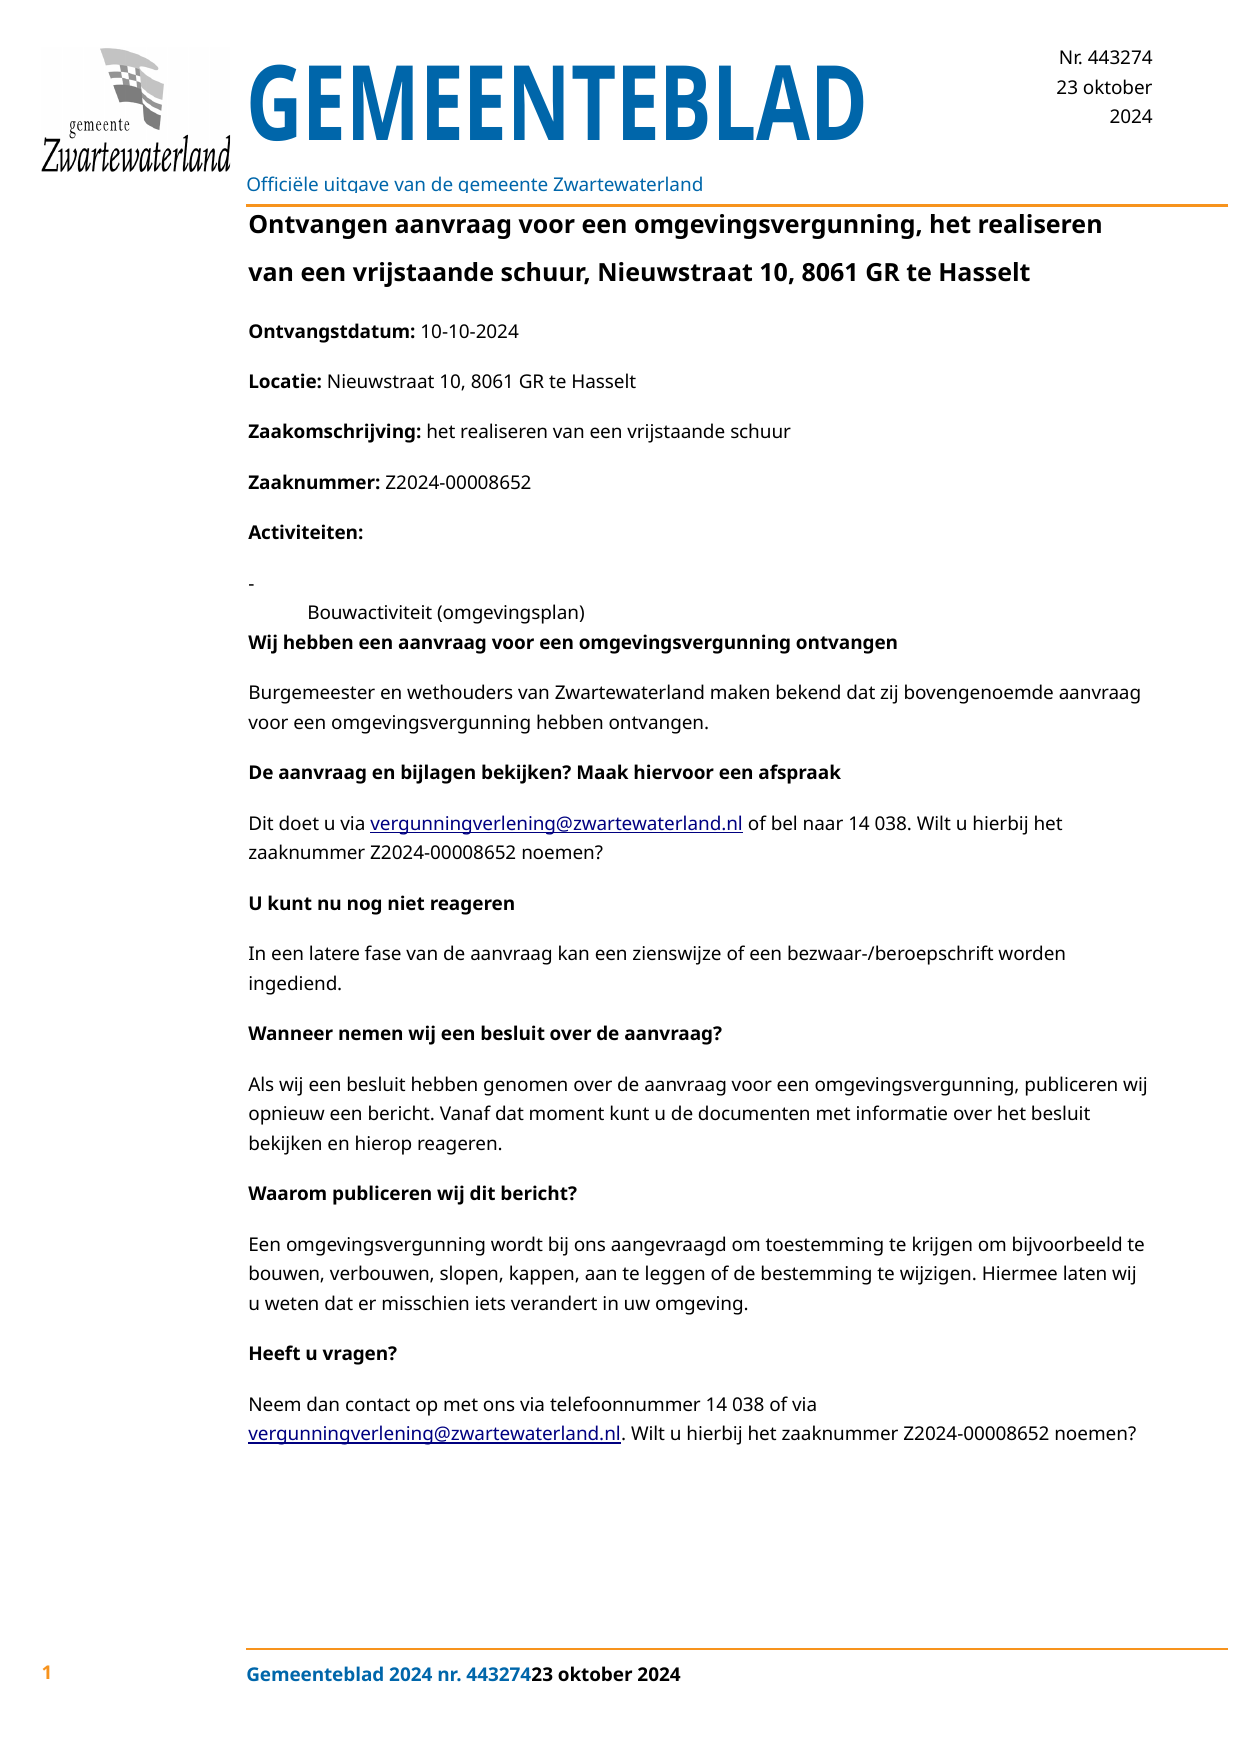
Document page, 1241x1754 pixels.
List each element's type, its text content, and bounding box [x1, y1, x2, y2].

text Een omgevingsvergunning wordt bij ons aangevraagd om toestemming te krijgen om bijvoorbeeld te bouwen, verbouwen, slopen, kappen, aan te leggen of de bestemming te wijzigen. Hiermee laten wij u weten dat er misschien iets verandert in uw omgeving. [248, 1231, 1152, 1316]
text In een latere fase van de aanvraag kan een zienswijze of een bezwaar-/beroepschrift worden ingediend. [248, 940, 1152, 996]
text Neem dan contact op met ons via telefoonnummer 14 038 of via vergunningverlening@zwartewaterland.nl. Wilt u hierbij het zaaknummer Z2024-00008652 noemen? [248, 1391, 1152, 1446]
list Bouwactiviteit (omgevingsplan) [248, 599, 1152, 625]
text Waarom publiceren wij dit bericht? [248, 1180, 1152, 1206]
text Zaakomschrijving: het realiseren van een vrijstaande schuur [248, 419, 1152, 444]
picture [41, 47, 231, 172]
text Wanneer nemen wij een besluit over de aanvraag? [248, 1020, 1152, 1046]
text U kunt nu nog niet reageren [248, 890, 1152, 916]
text Ontvangstdatum: 10-10-2024 [248, 318, 1152, 344]
text Activiteiten: [248, 519, 1152, 545]
text Als wij een besluit hebben genomen over de aanvraag voor een omgevingsvergunning, publiceren wij opnieuw een bericht. Vanaf dat moment kunt u de documenten met informatie over het besluit bekijken en hierop reageren. [248, 1071, 1152, 1156]
text Wij hebben een aanvraag voor een omgevingsvergunning ontvangen [248, 629, 1152, 655]
text Locatie: Nieuwstraat 10, 8061 GR te Hasselt [248, 368, 1152, 394]
text Ontvangen aanvraag voor een omgevingsvergunning, het realiseren van een vrijstaande schuur, Nieuwstraat 10, 8061 GR te Hasselt [248, 207, 1152, 288]
text Heeft u vragen? [248, 1340, 1152, 1366]
text Zaaknummer: Z2024-00008652 [248, 469, 1152, 495]
text Dit doet u via vergunningverlening@zwartewaterland.nl of bel naar 14 038. Wilt u hierbij het zaaknummer Z2024-00008652 noemen? [248, 810, 1152, 865]
text Burgemeester en wethouders van Zwartewaterland maken bekend dat zij bovengenoemde aanvraag voor een omgevingsvergunning hebben ontvangen. [248, 679, 1152, 735]
text De aanvraag en bijlagen bekijken? Maak hiervoor een afspraak [248, 759, 1152, 785]
